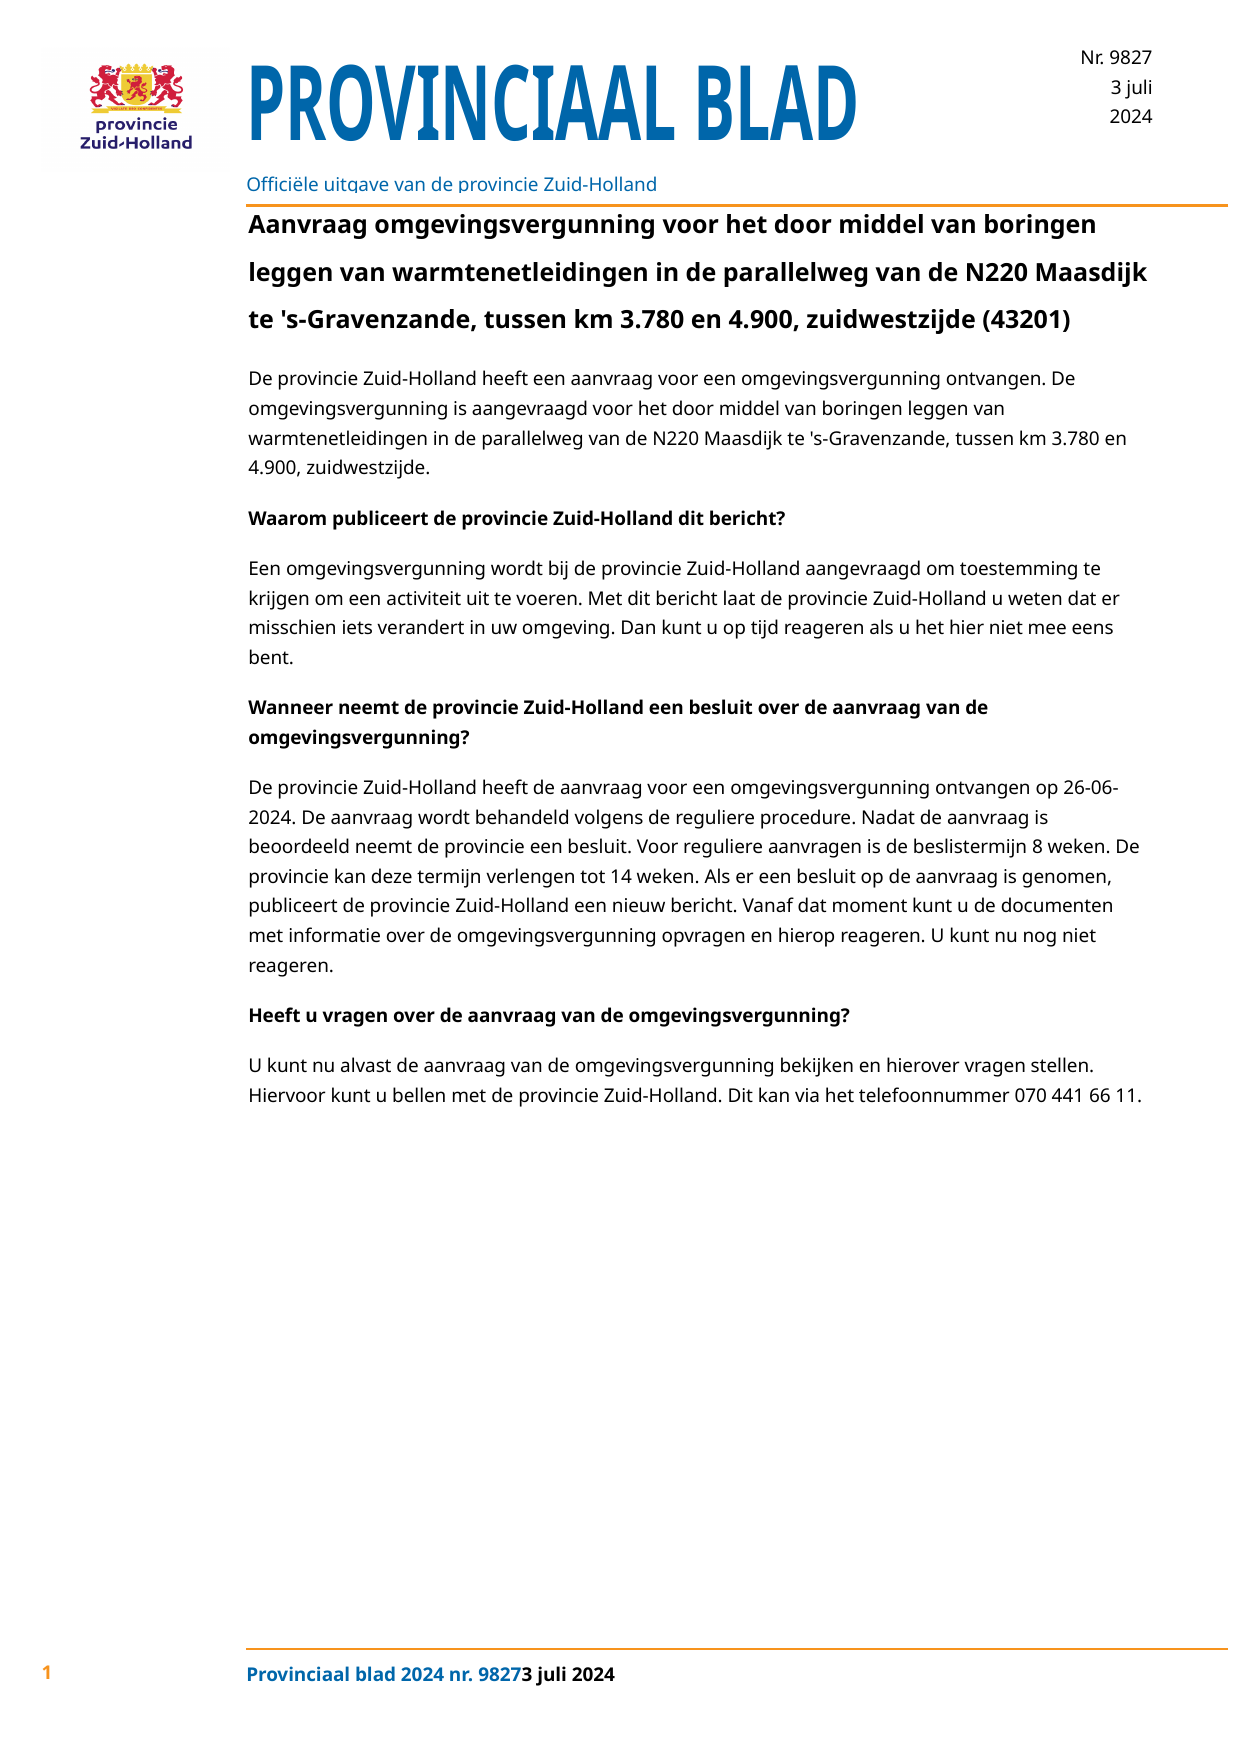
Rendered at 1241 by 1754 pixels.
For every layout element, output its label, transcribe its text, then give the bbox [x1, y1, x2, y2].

picture [41, 47, 231, 172]
text De provincie Zuid-Holland heeft een aanvraag voor een omgevingsvergunning ontvangen. De omgevingsvergunning is aangevraagd voor het door middel van boringen leggen van warmtenetleidingen in de parallelweg van de N220 Maasdijk te 's-Gravenzande, tussen km 3.780 en 4.900, zuidwestzijde. [248, 366, 1152, 480]
text Waarom publiceert de provincie Zuid-Holland dit bericht? [248, 505, 1152, 530]
text De provincie Zuid-Holland heeft de aanvraag voor een omgevingsvergunning ontvangen op 26-06-2024. De aanvraag wordt behandeld volgens de reguliere procedure. Nadat de aanvraag is beoordeeld neemt de provincie een besluit. Voor reguliere aanvragen is de beslistermijn 8 weken. De provincie kan deze termijn verlengen tot 14 weken. Als er een besluit op de aanvraag is genomen, publiceert de provincie Zuid-Holland een nieuw bericht. Vanaf dat moment kunt u de documenten met informatie over de omgevingsvergunning opvragen en hierop reageren. U kunt nu nog niet reageren. [248, 774, 1152, 977]
text U kunt nu alvast de aanvraag van de omgevingsvergunning bekijken en hierover vragen stellen. Hiervoor kunt u bellen met de provincie Zuid-Holland. Dit kan via het telefoonnummer 070 441 66 11. [248, 1053, 1152, 1108]
text Aanvraag omgevingsvergunning voor het door middel van boringen leggen van warmtenetleidingen in de parallelweg van de N220 Maasdijk te 's-Gravenzande, tussen km 3.780 en 4.900, zuidwestzijde (43201) [248, 207, 1152, 336]
text Een omgevingsvergunning wordt bij de provincie Zuid-Holland aangevraagd om toestemming te krijgen om een activiteit uit te voeren. Met dit bericht laat de provincie Zuid-Holland u weten dat er misschien iets verandert in uw omgeving. Dan kunt u op tijd reageren als u het hier niet mee eens bent. [248, 555, 1152, 669]
text Heeft u vragen over de aanvraag van de omgevingsvergunning? [248, 1002, 1152, 1028]
text Wanneer neemt de provincie Zuid-Holland een besluit over de aanvraag van de omgevingsvergunning? [248, 694, 1152, 749]
